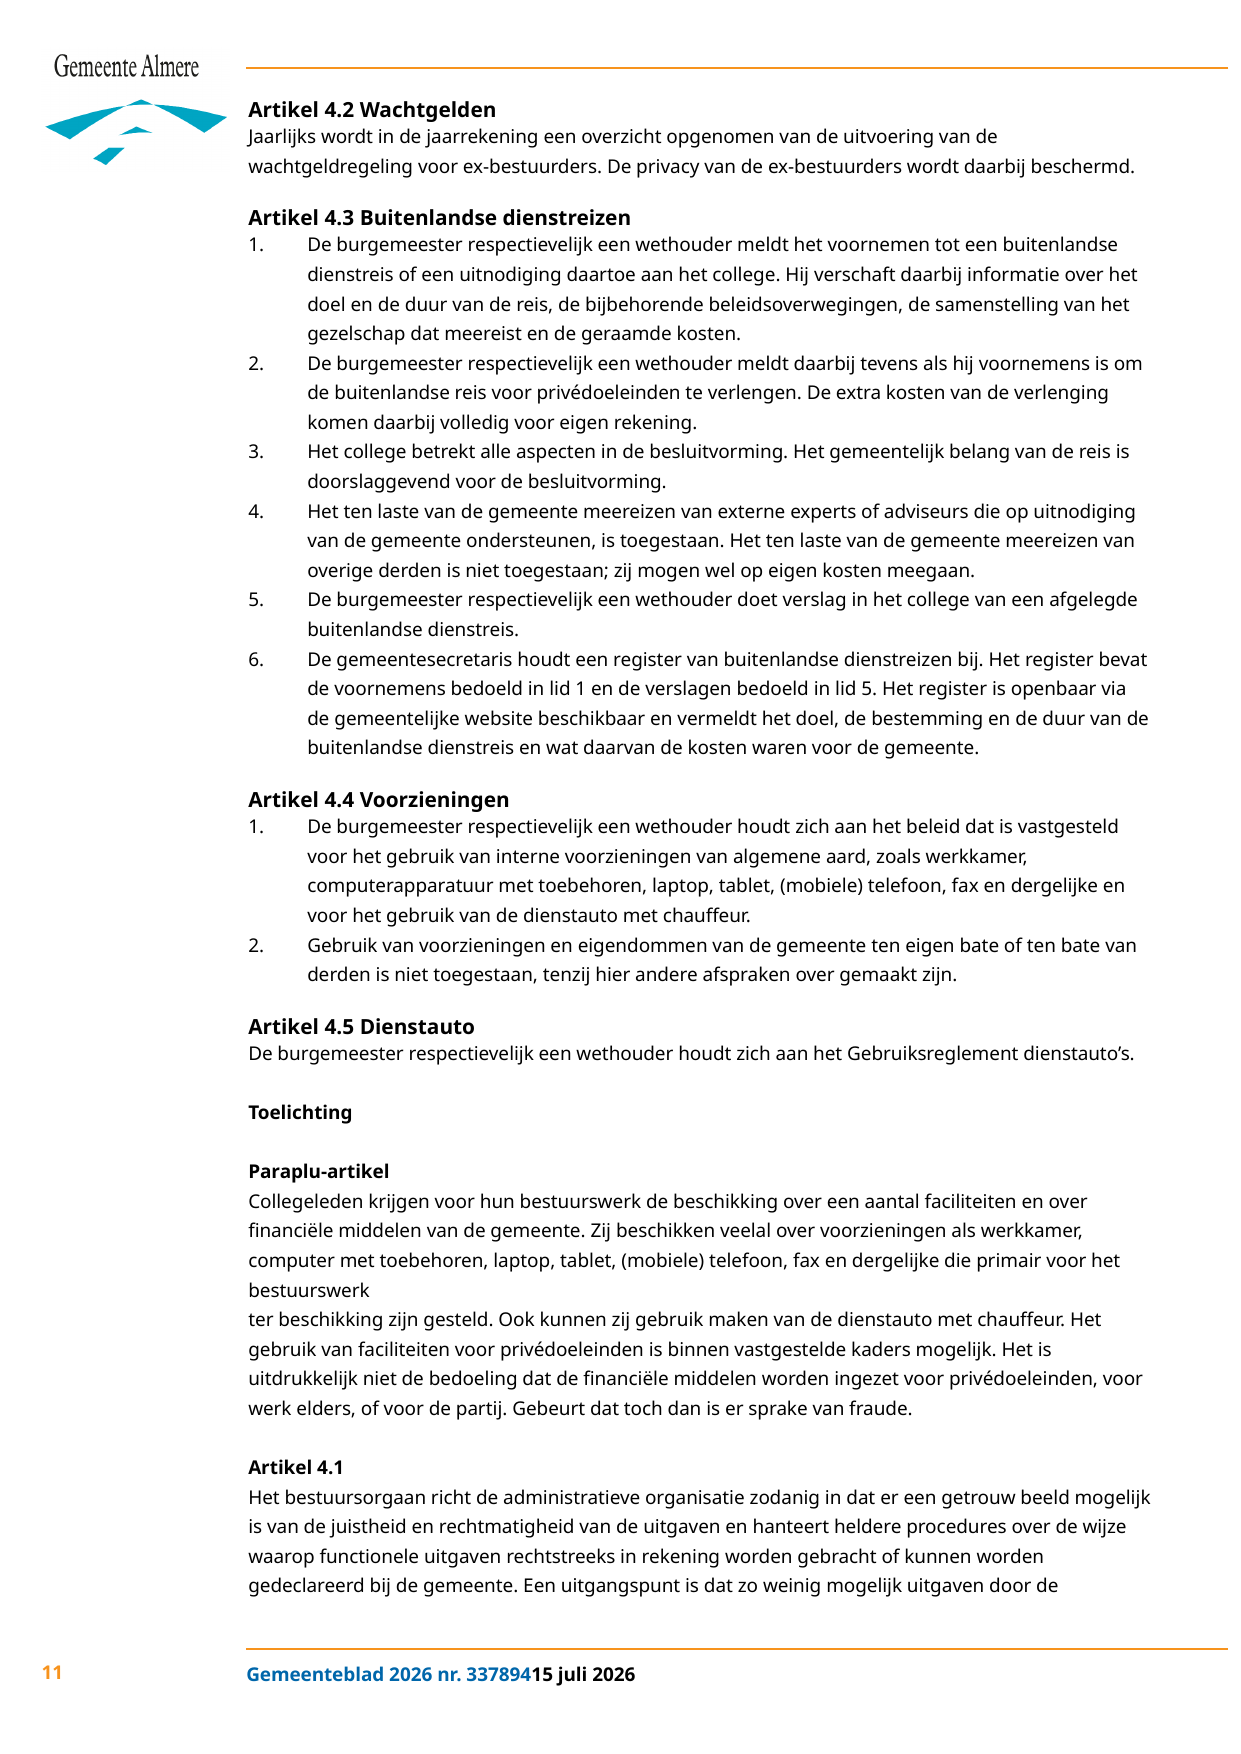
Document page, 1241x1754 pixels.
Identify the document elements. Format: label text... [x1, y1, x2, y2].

text Collegeleden krijgen voor hun bestuurswerk de beschikking over een aantal faciliteiten en over financiële middelen van de gemeente. Zij beschikken veelal over voorzieningen als werkkamer, computer met toebehoren, laptop, tablet, (mobiele) telefoon, fax en dergelijke die primair voor het bestuurswerk [248, 1188, 1152, 1303]
text Artikel 4.4 Voorzieningen [248, 785, 1152, 813]
list Het ten laste van de gemeente meereizen van externe experts of adviseurs die op uitnodiging van de gemeente ondersteunen, is toegestaan. Het ten laste van de gemeente meereizen van overige derden is niet toegestaan; zij mogen wel op eigen kosten meegaan. [248, 498, 1152, 583]
text De burgemeester respectievelijk een wethouder houdt zich aan het Gebruiksreglement dienstauto’s. [248, 1040, 1152, 1066]
list De burgemeester respectievelijk een wethouder meldt daarbij tevens als hij voornemens is om de buitenlandse reis voor privédoeleinden te verlengen. De extra kosten van de verlenging komen daarbij volledig voor eigen rekening. [248, 350, 1152, 435]
list De gemeentesecretaris houdt een register van buitenlandse dienstreizen bij. Het register bevat de voornemens bedoeld in lid 1 en de verslagen bedoeld in lid 5. Het register is openbaar via de gemeentelijke website beschikbaar en vermeldt het doel, de bestemming en de duur van de buitenlandse dienstreis en wat daarvan de kosten waren voor de gemeente. [248, 646, 1152, 760]
list Gebruik van voorzieningen en eigendommen van de gemeente ten eigen bate of ten bate van derden is niet toegestaan, tenzij hier andere afspraken over gemaakt zijn. [248, 932, 1152, 987]
text Paraplu-artikel [248, 1158, 1152, 1184]
list Het college betrekt alle aspecten in de besluitvorming. Het gemeentelijk belang van de reis is doorslaggevend voor de besluitvorming. [248, 439, 1152, 494]
list De burgemeester respectievelijk een wethouder houdt zich aan het beleid dat is vastgesteld voor het gebruik van interne voorzieningen van algemene aard, zoals werkkamer, computerapparatuur met toebehoren, laptop, tablet, (mobiele) telefoon, fax en dergelijke en voor het gebruik van de dienstauto met chauffeur. [248, 813, 1152, 928]
text Artikel 4.3 Buitenlandse dienstreizen [248, 203, 1152, 232]
list De burgemeester respectievelijk een wethouder doet verslag in het college van een afgelegde buitenlandse dienstreis. [248, 587, 1152, 642]
text Toelichting [248, 1099, 1152, 1125]
list De burgemeester respectievelijk een wethouder meldt het voornemen tot een buitenlandse dienstreis of een uitnodiging daartoe aan het college. Hij verschaft daarbij informatie over het doel en de duur van de reis, de bijbehorende beleidsoverwegingen, de samenstelling van het gezelschap dat meereist en de geraamde kosten. [248, 232, 1152, 346]
text Artikel 4.5 Dienstauto [248, 1012, 1152, 1040]
picture [41, 47, 231, 172]
text Artikel 4.2 Wachtgelden [248, 95, 1152, 123]
text ter beschikking zijn gesteld. Ook kunnen zij gebruik maken van de dienstauto met chauffeur. Het gebruik van faciliteiten voor privédoeleinden is binnen vastgestelde kaders mogelijk. Het is uitdrukkelijk niet de bedoeling dat de financiële middelen worden ingezet voor privédoeleinden, voor werk elders, of voor de partij. Gebeurt dat toch dan is er sprake van fraude. [248, 1306, 1152, 1421]
text Artikel 4.1 [248, 1454, 1152, 1480]
text Jaarlijks wordt in de jaarrekening een overzicht opgenomen van de uitvoering van de wachtgeldregeling voor ex-bestuurders. De privacy van de ex-bestuurders wordt daarbij beschermd. [248, 123, 1152, 178]
text Het bestuursorgaan richt de administratieve organisatie zodanig in dat er een getrouw beeld mogelijk is van de juistheid en rechtmatigheid van de uitgaven en hanteert heldere procedures over de wijze waarop functionele uitgaven rechtstreeks in rekening worden gebracht of kunnen worden gedeclareerd bij de gemeente. Een uitgangspunt is dat zo weinig mogelijk uitgaven door de [248, 1484, 1152, 1598]
